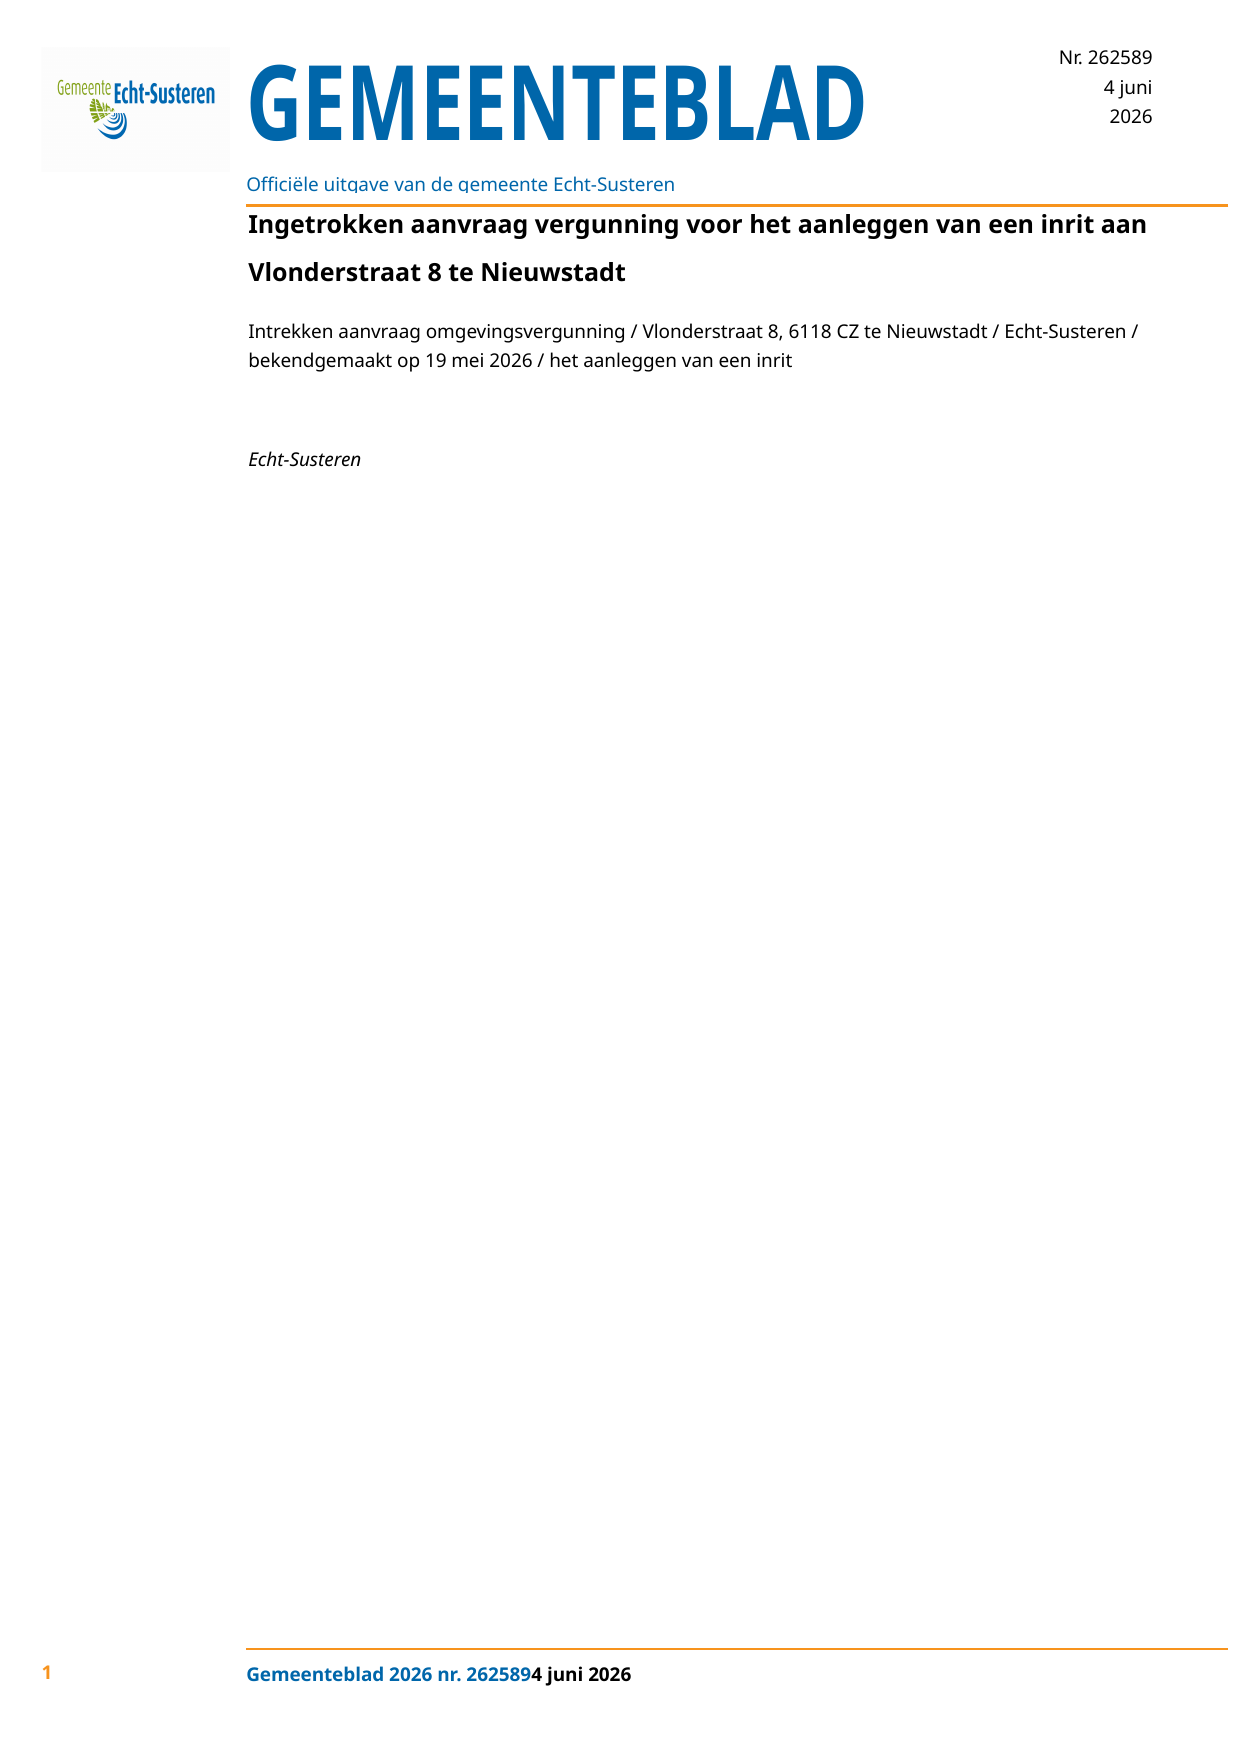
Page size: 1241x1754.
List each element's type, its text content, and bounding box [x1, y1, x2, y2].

picture [41, 47, 231, 172]
text Ingetrokken aanvraag vergunning voor het aanleggen van een inrit aan Vlonderstraat 8 te Nieuwstadt [248, 207, 1152, 288]
text Echt-Susteren [248, 446, 1152, 471]
text Intrekken aanvraag omgevingsvergunning / Vlonderstraat 8, 6118 CZ te Nieuwstadt / Echt-Susteren / bekendgemaakt op 19 mei 2026 / het aanleggen van een inrit [248, 318, 1152, 373]
